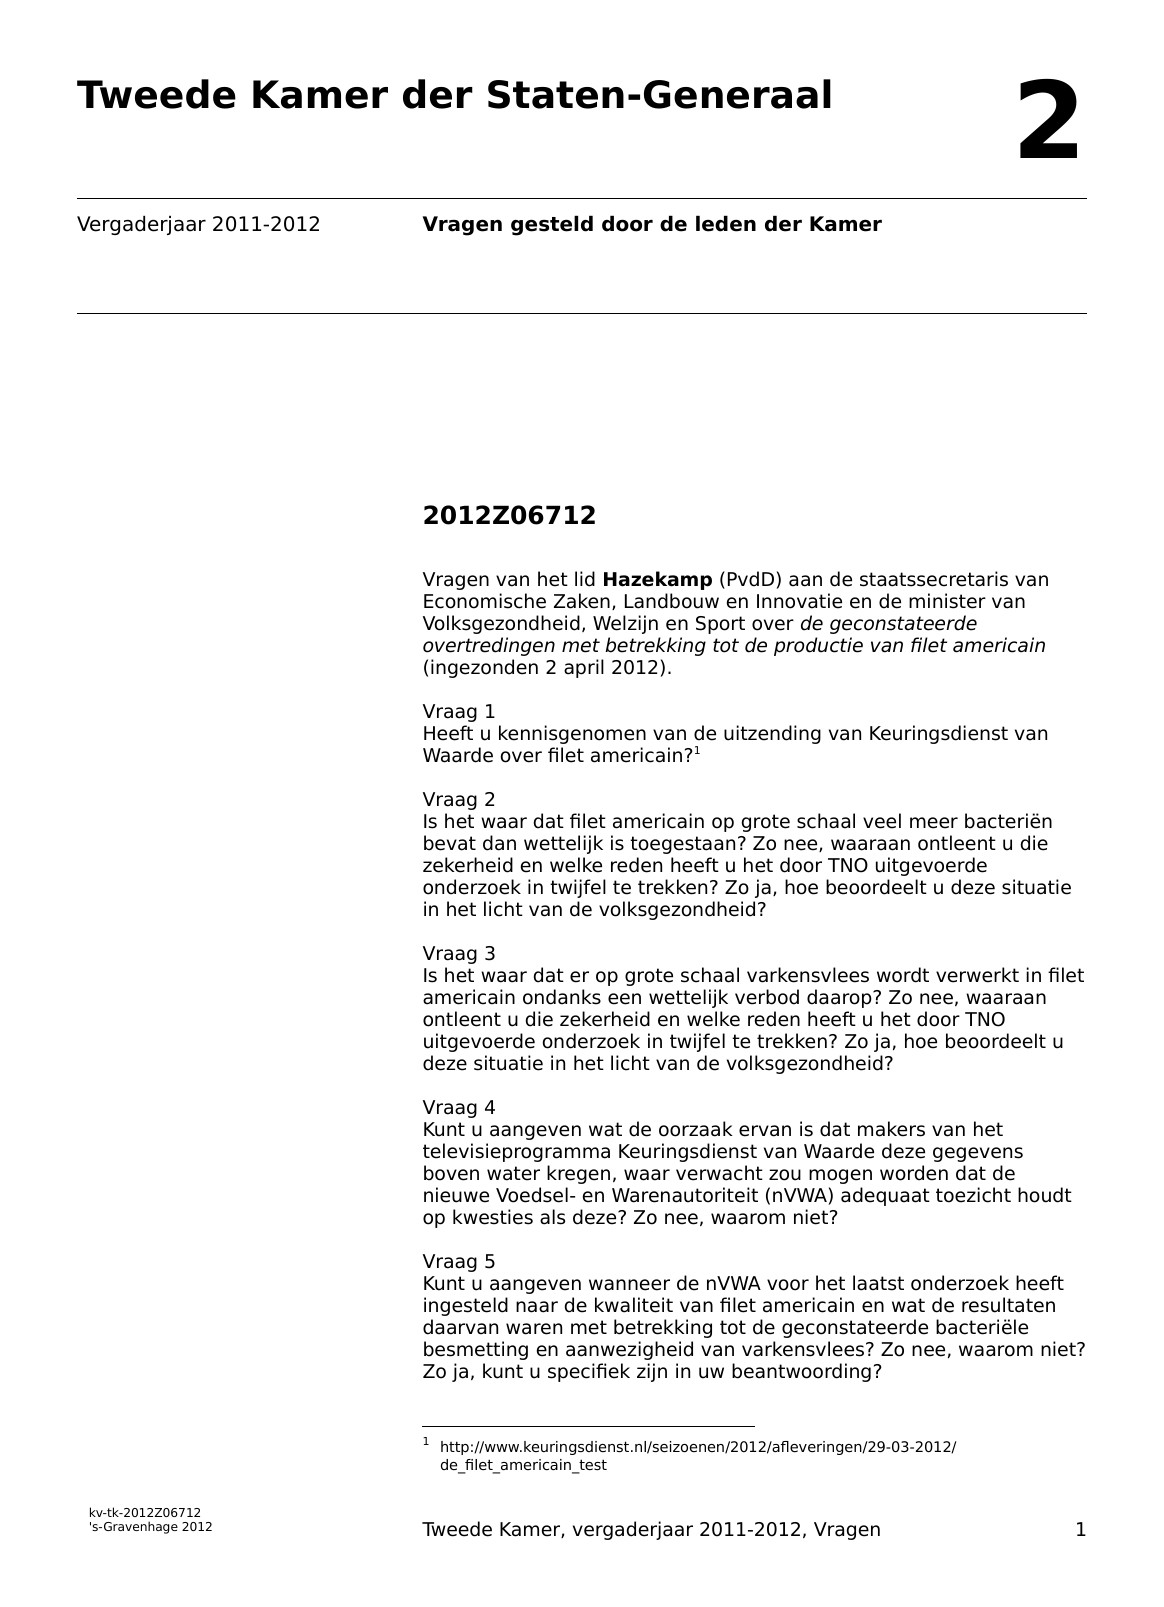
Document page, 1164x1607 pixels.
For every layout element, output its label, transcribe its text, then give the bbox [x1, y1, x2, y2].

text Vraag 3 [422, 943, 1087, 965]
text Vragen van het lid Hazekamp (PvdD) aan de staatssecretaris van Economische Zaken, Landbouw en Innovatie en de minister van Volksgezondheid, Welzijn en Sport over de geconstateerde overtredingen met betrekking tot de productie van filet americain (ingezonden 2 april 2012). [422, 569, 1087, 679]
text http://www.keuringsdienst.nl/seizoenen/2012/afleveringen/29-03-2012/de_filet_americain_test [422, 1435, 1087, 1474]
table_header 2 [886, 59, 1087, 198]
table_header Tweede Kamer der Staten-Generaal [77, 59, 886, 198]
table_cell Vergaderjaar 2011-2012 [77, 199, 422, 313]
text 's-Gravenhage 2012 [88, 1520, 323, 1534]
text 2012Z06712 [422, 501, 1087, 531]
text Vraag 2 [422, 789, 1087, 811]
text Is het waar dat er op grote schaal varkensvlees wordt verwerkt in filet americain ondanks een wettelijk verbod daarop? Zo nee, waaraan ontleent u die zekerheid en welke reden heeft u het door TNO uitgevoerde onderzoek in twijfel te trekken? Zo ja, hoe beoordeelt u deze situatie in het licht van de volksgezondheid? [422, 965, 1087, 1075]
text kv-tk-2012Z06712 [88, 1506, 323, 1520]
text Vraag 5 [422, 1251, 1087, 1273]
text Vraag 4 [422, 1097, 1087, 1119]
table_cell Vragen gesteld door de leden der Kamer [422, 199, 1087, 313]
text Heeft u kennisgenomen van de uitzending van Keuringsdienst van Waarde over filet americain? [422, 723, 1087, 767]
text Kunt u aangeven wat de oorzaak ervan is dat makers van het televisieprogramma Keuringsdienst van Waarde deze gegevens boven water kregen, waar verwacht zou mogen worden dat de nieuwe Voedsel- en Warenautoriteit (nVWA) adequaat toezicht houdt op kwesties als deze? Zo nee, waarom niet? [422, 1119, 1087, 1229]
text Is het waar dat filet americain op grote schaal veel meer bacteriën bevat dan wettelijk is toegestaan? Zo nee, waaraan ontleent u die zekerheid en welke reden heeft u het door TNO uitgevoerde onderzoek in twijfel te trekken? Zo ja, hoe beoordeelt u deze situatie in het licht van de volksgezondheid? [422, 811, 1087, 921]
text Kunt u aangeven wanneer de nVWA voor het laatst onderzoek heeft ingesteld naar de kwaliteit van filet americain en wat de resultaten daarvan waren met betrekking tot de geconstateerde bacteriële besmetting en aanwezigheid van varkensvlees? Zo nee, waarom niet? Zo ja, kunt u specifiek zijn in uw beantwoording? [422, 1273, 1087, 1383]
text Vraag 1 [422, 701, 1087, 723]
